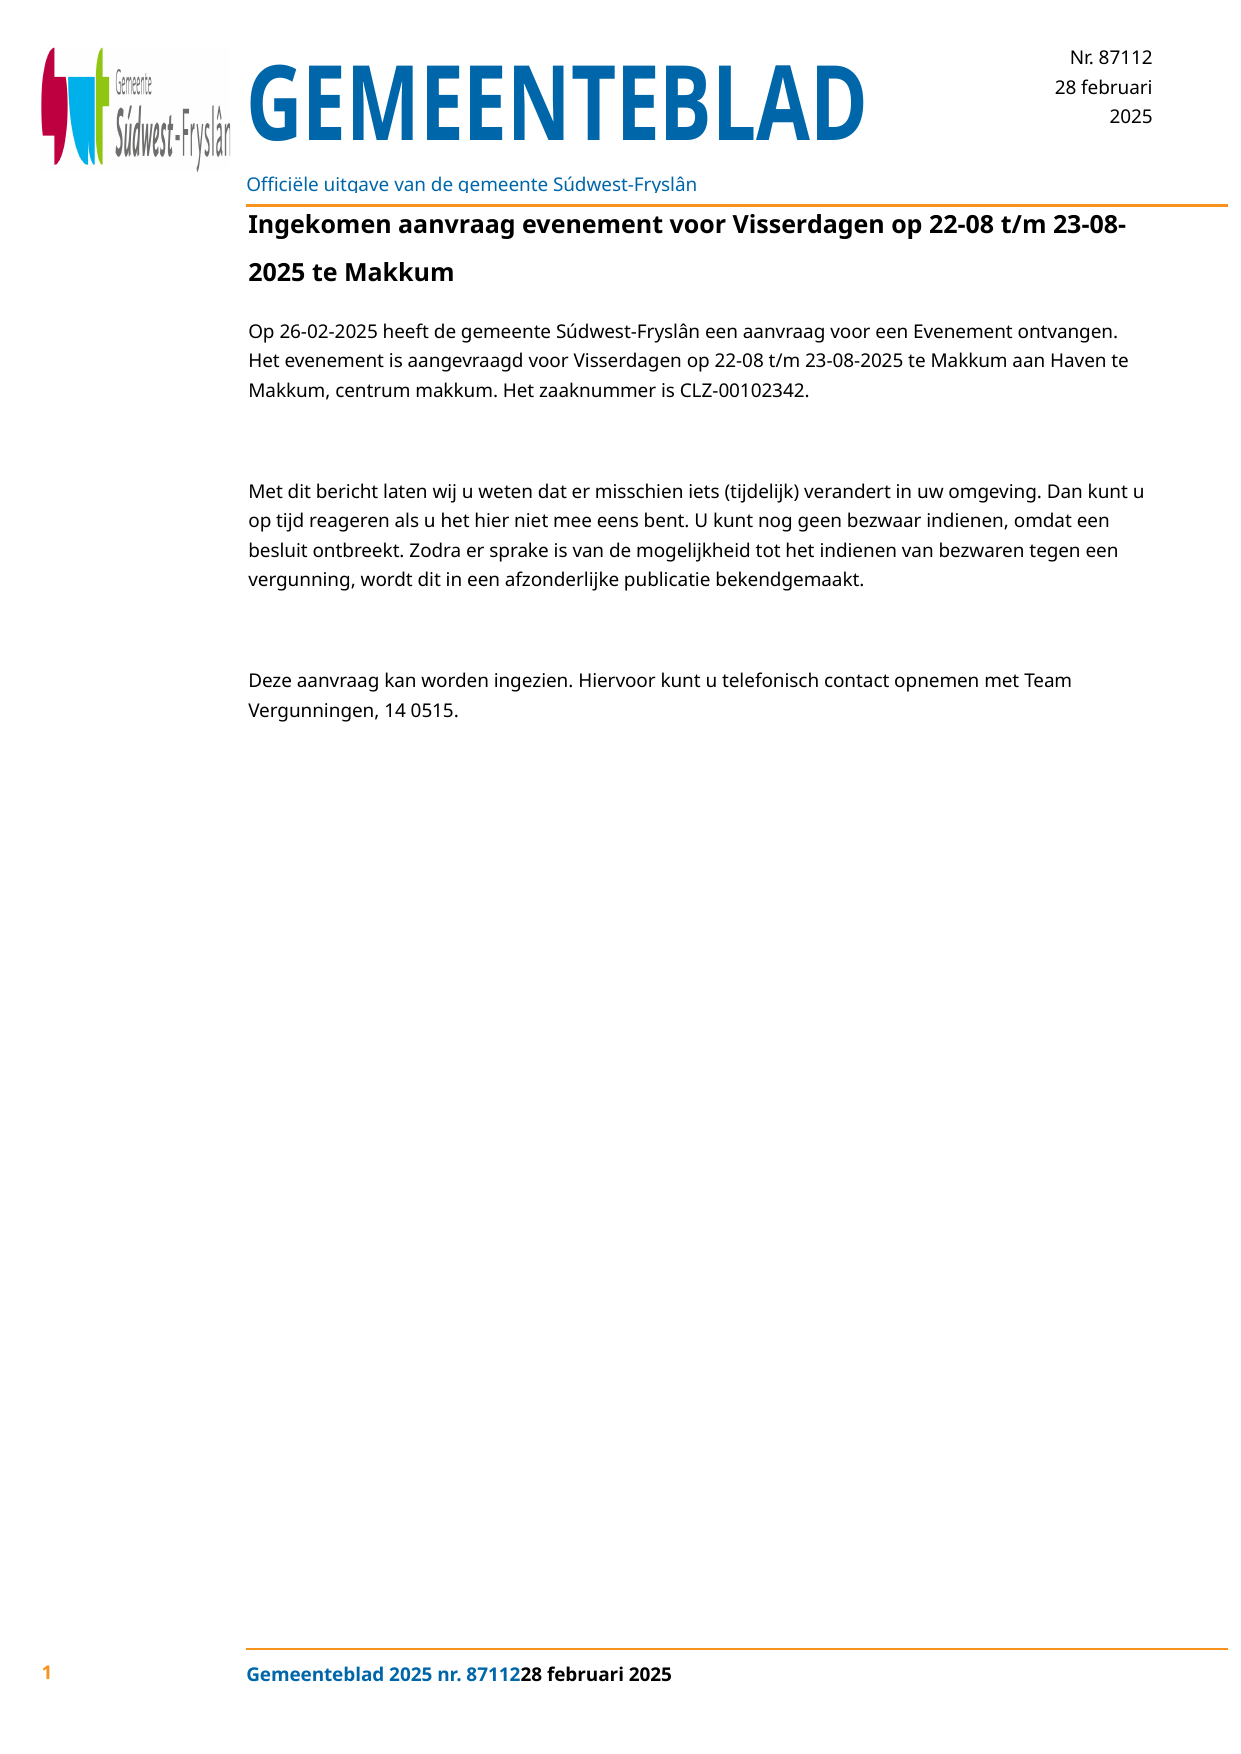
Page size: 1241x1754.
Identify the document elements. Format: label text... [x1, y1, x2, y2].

text Met dit bericht laten wij u weten dat er misschien iets (tijdelijk) verandert in uw omgeving. Dan kunt u op tijd reageren als u het hier niet mee eens bent. U kunt nog geen bezwaar indienen, omdat een besluit ontbreekt. Zodra er sprake is van de mogelijkheid tot het indienen van bezwaren tegen een vergunning, wordt dit in een afzonderlijke publicatie bekendgemaakt. [248, 478, 1152, 592]
text Ingekomen aanvraag evenement voor Visserdagen op 22-08 t/m 23-08-2025 te Makkum [248, 207, 1152, 288]
text Op 26-02-2025 heeft de gemeente Súdwest-Fryslân een aanvraag voor een Evenement ontvangen. Het evenement is aangevraagd voor Visserdagen op 22-08 t/m 23-08-2025 te Makkum aan Haven te Makkum, centrum makkum. Het zaaknummer is CLZ-00102342. [248, 318, 1152, 403]
text Deze aanvraag kan worden ingezien. Hiervoor kunt u telefonisch contact opnemen met Team Vergunningen, 14 0515. [248, 667, 1152, 723]
picture [41, 47, 231, 172]
